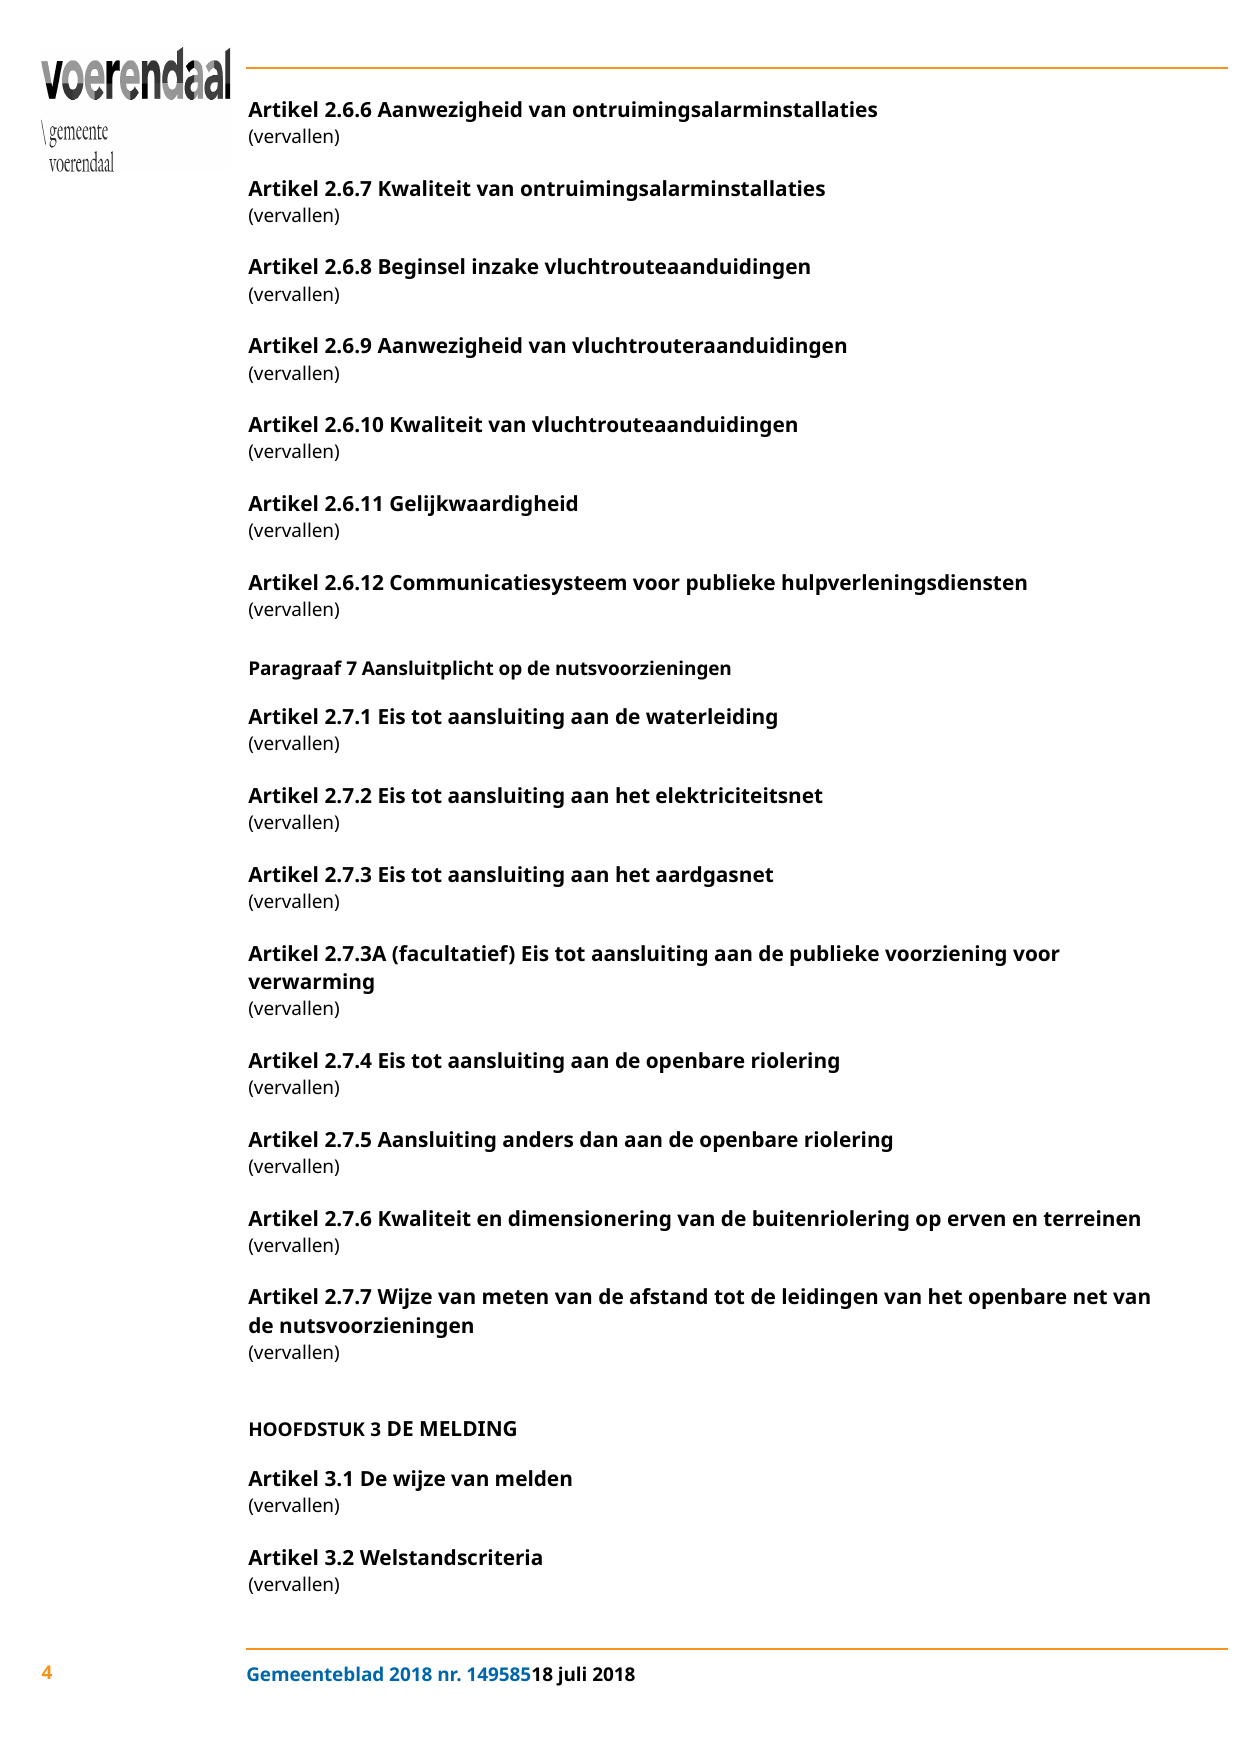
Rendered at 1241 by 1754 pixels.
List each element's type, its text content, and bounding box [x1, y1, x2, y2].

text (vervallen) [248, 517, 1152, 543]
text (vervallen) [248, 731, 1152, 756]
text (vervallen) [248, 202, 1152, 228]
text Artikel 2.6.9 Aanwezigheid van vluchtrouteraanduidingen [248, 331, 1152, 360]
text Artikel 2.7.2 Eis tot aansluiting aan het elektriciteitsnet [248, 781, 1152, 809]
text Artikel 2.7.4 Eis tot aansluiting aan de openbare riolering [248, 1046, 1152, 1074]
text Artikel 3.2 Welstandscriteria [248, 1543, 1152, 1571]
picture [41, 47, 231, 172]
text Artikel 2.7.6 Kwaliteit en dimensionering van de buitenriolering op erven en terreinen [248, 1204, 1152, 1232]
text Artikel 2.6.6 Aanwezigheid van ontruimingsalarminstallaties [248, 95, 1152, 123]
text Artikel 2.7.3 Eis tot aansluiting aan het aardgasnet [248, 860, 1152, 888]
text (vervallen) [248, 123, 1152, 149]
text (vervallen) [248, 1492, 1152, 1518]
text Artikel 2.6.8 Beginsel inzake vluchtrouteaanduidingen [248, 252, 1152, 281]
text (vervallen) [248, 439, 1152, 464]
text (vervallen) [248, 1074, 1152, 1100]
text (vervallen) [248, 1232, 1152, 1258]
text (vervallen) [248, 596, 1152, 622]
text Artikel 2.6.11 Gelijkwaardigheid [248, 489, 1152, 517]
text Artikel 3.1 De wijze van melden [248, 1464, 1152, 1492]
text (vervallen) [248, 1153, 1152, 1179]
text HOOFDSTUK 3 DE MELDING [248, 1414, 1152, 1443]
text Artikel 2.6.7 Kwaliteit van ontruimingsalarminstallaties [248, 174, 1152, 202]
text Artikel 2.7.7 Wijze van meten van de afstand tot de leidingen van het openbare net van de nutsvoorzieningen [248, 1282, 1152, 1339]
text (vervallen) [248, 996, 1152, 1021]
text (vervallen) [248, 888, 1152, 914]
text (vervallen) [248, 1571, 1152, 1597]
text Artikel 2.6.12 Communicatiesysteem voor publieke hulpverleningsdiensten [248, 568, 1152, 596]
text Artikel 2.7.5 Aansluiting anders dan aan de openbare riolering [248, 1125, 1152, 1153]
text (vervallen) [248, 281, 1152, 307]
text (vervallen) [248, 809, 1152, 835]
text (vervallen) [248, 1339, 1152, 1365]
text (vervallen) [248, 360, 1152, 386]
text Paragraaf 7 Aansluitplicht op de nutsvoorzieningen [248, 656, 1152, 681]
text Artikel 2.6.10 Kwaliteit van vluchtrouteaanduidingen [248, 410, 1152, 439]
text Artikel 2.7.1 Eis tot aansluiting aan de waterleiding [248, 702, 1152, 731]
text Artikel 2.7.3A (facultatief) Eis tot aansluiting aan de publieke voorziening voor verwarming [248, 939, 1152, 996]
